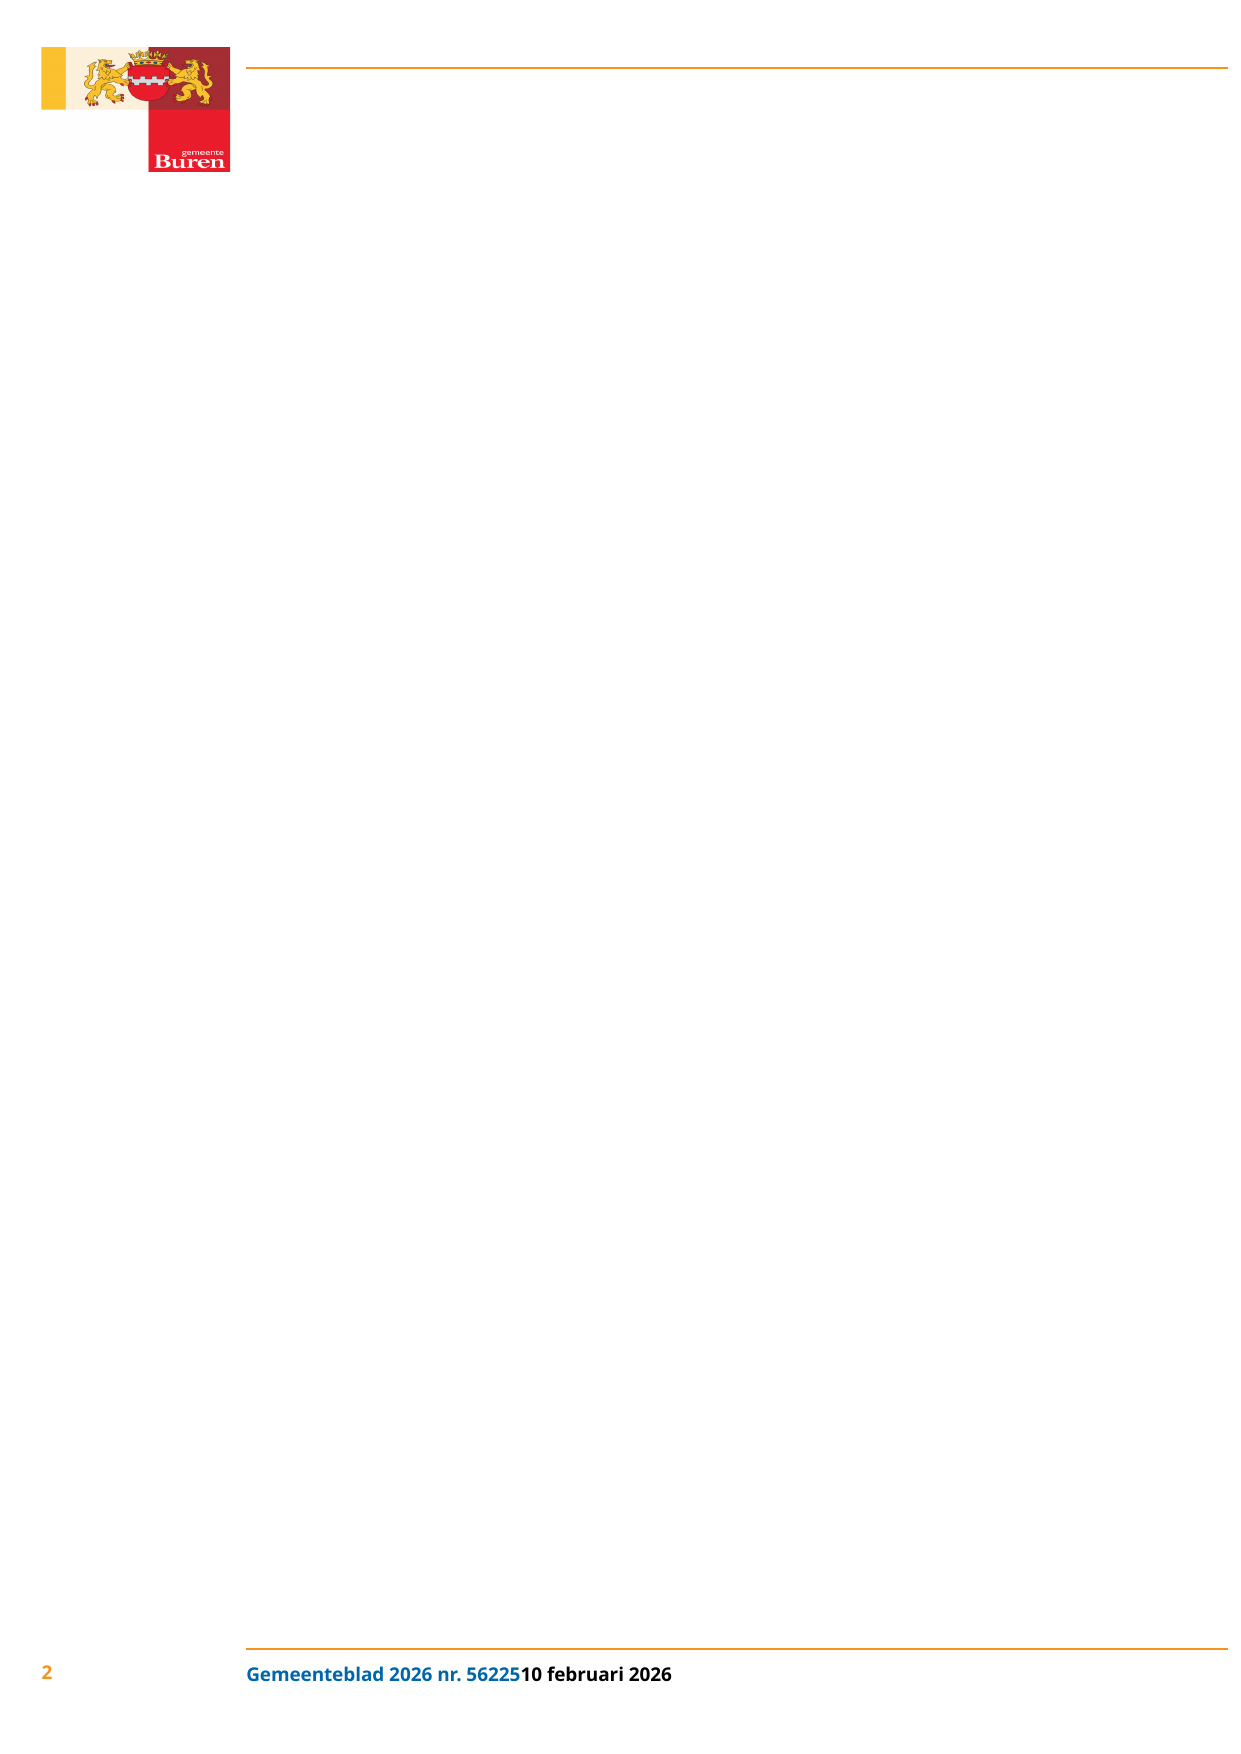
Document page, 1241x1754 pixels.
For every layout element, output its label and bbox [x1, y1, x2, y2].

picture [41, 47, 231, 172]
